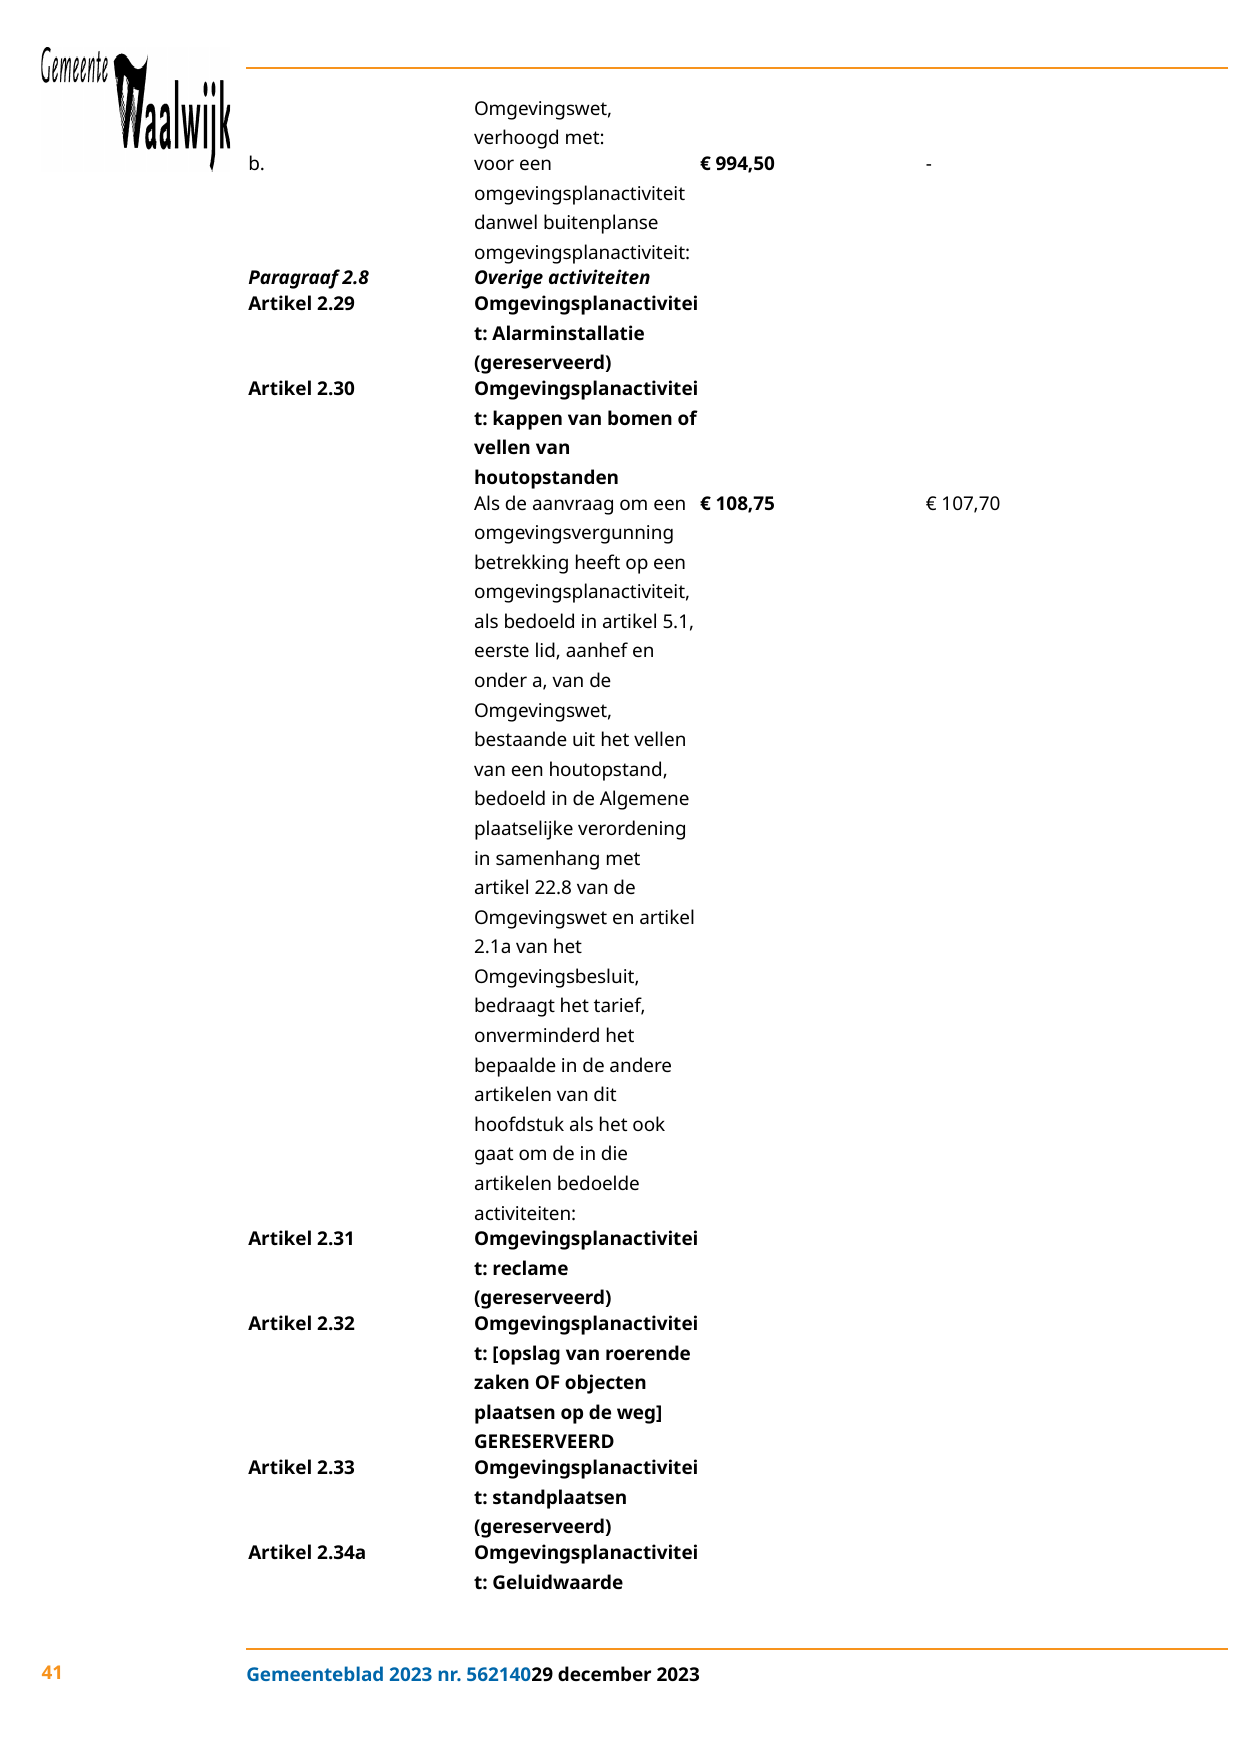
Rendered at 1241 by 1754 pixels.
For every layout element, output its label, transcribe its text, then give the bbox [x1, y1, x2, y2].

table_cell [926, 1454, 1152, 1539]
table_cell [700, 1310, 926, 1454]
table_cell [700, 1539, 926, 1594]
table_cell Omgevingsplanactiviteit: Alarminstallatie (gereserveerd) [474, 290, 700, 375]
table_cell - [926, 150, 1152, 264]
table_cell Omgevingsplanactiviteit: Geluidwaarde [474, 1539, 700, 1594]
table_cell Artikel 2.29 [248, 290, 474, 375]
table_cell Omgevingsplanactiviteit: standplaatsen (gereserveerd) [474, 1454, 700, 1539]
table_cell [926, 265, 1152, 290]
table_cell [926, 290, 1152, 375]
table_cell voor een omgevingsplanactiviteit danwel buitenplanse omgevingsplanactiviteit: [474, 150, 700, 264]
table_cell Paragraaf 2.8 [248, 265, 474, 290]
table_cell Omgevingswet, verhoogd met: [474, 95, 700, 150]
table_cell Als de aanvraag om een omgevingsvergunning betrekking heeft op een omgevingsplanactiviteit, als bedoeld in artikel 5.1, eerste lid, aanhef en onder a, van de Omgevingswet, bestaande uit het vellen van een houtopstand, bedoeld in de Algemene plaatselijke verordening in samenhang met artikel 22.8 van de Omgevingswet en artikel 2.1a van het Omgevingsbesluit, bedraagt het tarief, onverminderd het bepaalde in de andere artikelen van dit hoofdstuk als het ook gaat om de in die artikelen bedoelde activiteiten: [474, 490, 700, 1225]
table_cell Overige activiteiten [474, 265, 700, 290]
table_cell [700, 265, 926, 290]
table_cell € 108,75 [700, 490, 926, 1225]
table_cell Artikel 2.32 [248, 1310, 474, 1454]
table_cell [700, 290, 926, 375]
table_cell [926, 1539, 1152, 1594]
table_cell Artikel 2.33 [248, 1454, 474, 1539]
table_cell € 994,50 [700, 150, 926, 264]
table_cell [248, 490, 474, 1225]
table_cell € 107,70 [926, 490, 1152, 1225]
table_cell [926, 1310, 1152, 1454]
table_cell [700, 95, 926, 150]
table_cell [926, 1225, 1152, 1310]
picture [41, 47, 231, 172]
table_cell [700, 1225, 926, 1310]
table_cell [248, 95, 474, 150]
table_cell Omgevingsplanactiviteit: kappen van bomen of vellen van houtopstanden [474, 375, 700, 490]
table_cell Artikel 2.30 [248, 375, 474, 490]
table_cell [700, 1454, 926, 1539]
table_cell [700, 375, 926, 490]
table_cell Artikel 2.34a [248, 1539, 474, 1594]
table_cell b. [248, 150, 474, 264]
table_cell [926, 375, 1152, 490]
table_cell Artikel 2.31 [248, 1225, 474, 1310]
table_cell [926, 95, 1152, 150]
table_cell Omgevingsplanactiviteit: reclame (gereserveerd) [474, 1225, 700, 1310]
table_cell Omgevingsplanactiviteit: [opslag van roerende zaken OF objecten plaatsen op de weg] GERESERVEERD [474, 1310, 700, 1454]
